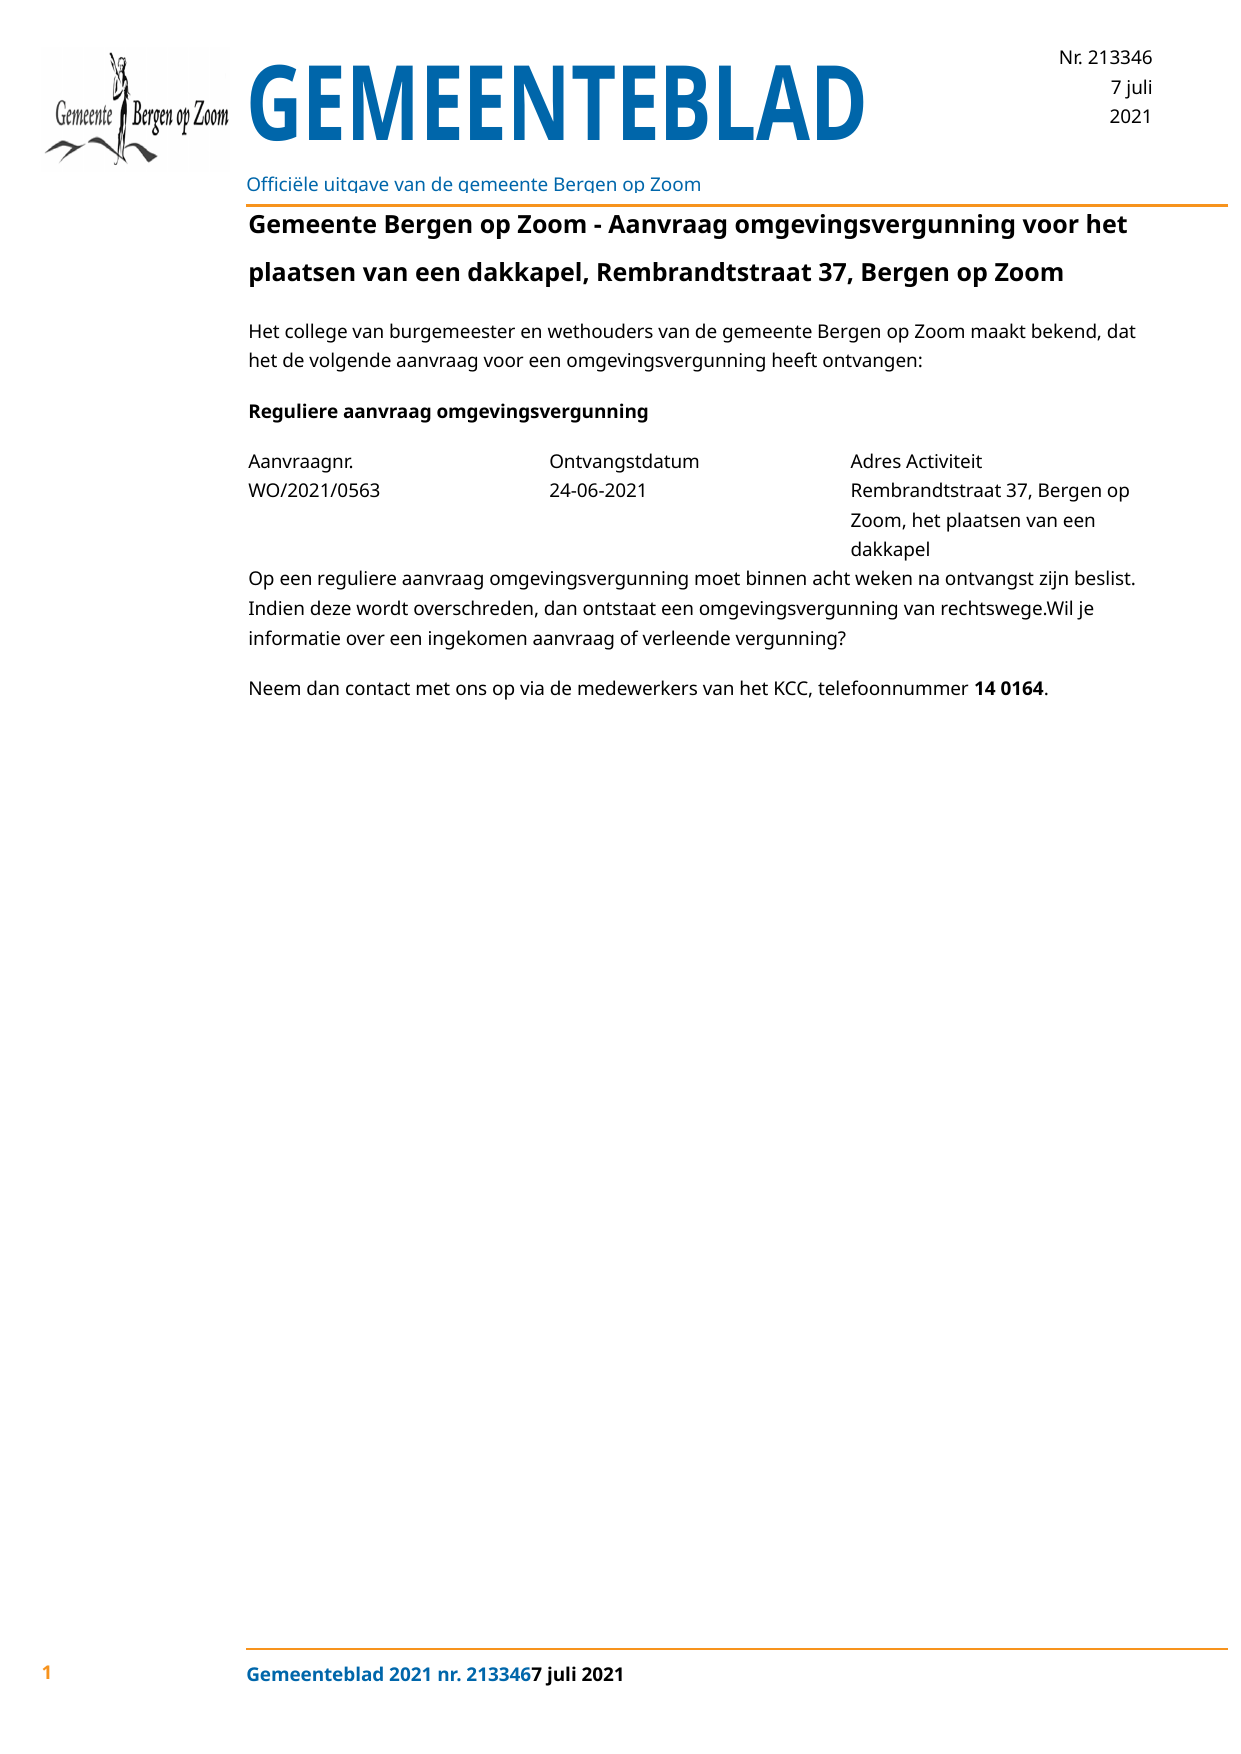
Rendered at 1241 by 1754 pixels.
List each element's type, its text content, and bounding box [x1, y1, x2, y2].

table_header Rembrandtstraat 37, Bergen op Zoom, het plaatsen van een dakkapel [850, 478, 1152, 562]
table_header Adres Activiteit [850, 449, 1152, 474]
text Op een reguliere aanvraag omgevingsvergunning moet binnen acht weken na ontvangst zijn beslist. Indien deze wordt overschreden, dan ontstaat een omgevingsvergunning van rechtswege.Wil je informatie over een ingekomen aanvraag of verleende vergunning? [248, 566, 1152, 651]
text Reguliere aanvraag omgevingsvergunning [248, 398, 1152, 424]
table_header Ontvangstdatum [549, 449, 850, 474]
table_header WO/2021/0563 [248, 478, 549, 562]
text Neem dan contact met ons op via de medewerkers van het KCC, telefoonnummer 14 0164. [248, 675, 1152, 701]
text Gemeente Bergen op Zoom - Aanvraag omgevingsvergunning voor het plaatsen van een dakkapel, Rembrandtstraat 37, Bergen op Zoom [248, 207, 1152, 288]
table_header Aanvraagnr. [248, 449, 549, 474]
picture [41, 47, 231, 172]
table_header 24-06-2021 [549, 478, 850, 562]
text Het college van burgemeester en wethouders van de gemeente Bergen op Zoom maakt bekend, dat het de volgende aanvraag voor een omgevingsvergunning heeft ontvangen: [248, 318, 1152, 373]
